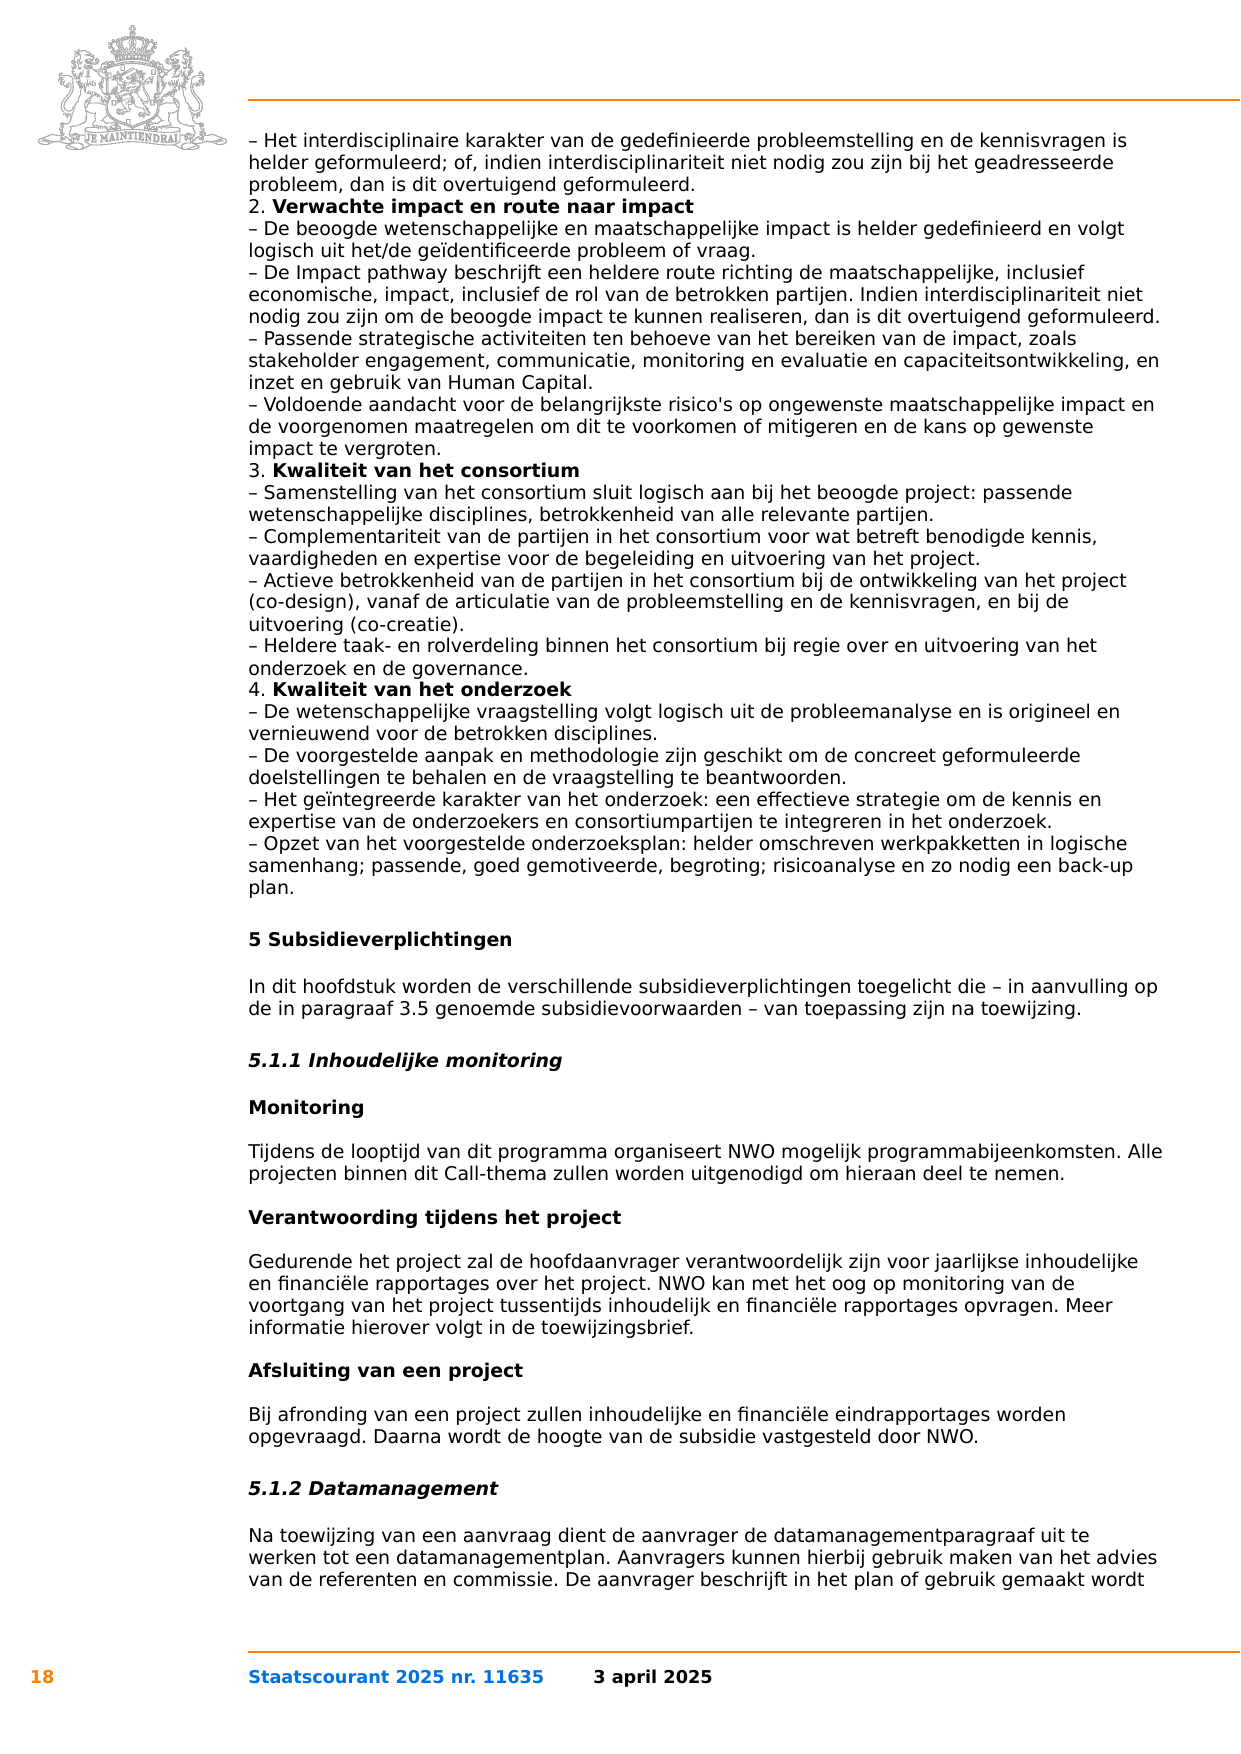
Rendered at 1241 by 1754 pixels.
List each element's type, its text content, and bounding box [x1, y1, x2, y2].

text Tijdens de looptijd van dit programma organiseert NWO mogelijk programmabijeenkomsten. Alle projecten binnen dit Call-thema zullen worden uitgenodigd om hieraan deel te nemen. [248, 1141, 1163, 1185]
text Bij afronding van een project zullen inhoudelijke en financiële eindrapportages worden opgevraagd. Daarna wordt de hoogte van de subsidie vastgesteld door NWO. [248, 1404, 1163, 1448]
text – De voorgestelde aanpak en methodologie zijn geschikt om de concreet geformuleerde doelstellingen te behalen en de vraagstelling te beantwoorden. [248, 745, 1163, 789]
text – Het geïntegreerde karakter van het onderzoek: een effectieve strategie om de kennis en expertise van de onderzoekers en consortiumpartijen te integreren in het onderzoek. [248, 789, 1163, 833]
picture [38, 25, 227, 150]
subtitle 5 Subsidieverplichtingen [248, 929, 1163, 951]
text Na toewijzing van een aanvraag dient de aanvrager de datamanagementparagraaf uit te werken tot een datamanagementplan. Aanvragers kunnen hierbij gebruik maken van het advies van de referenten en commissie. De aanvrager beschrijft in het plan of gebruik gemaakt wordt [248, 1525, 1163, 1591]
text – Actieve betrokkenheid van de partijen in het consortium bij de ontwikkeling van het project (co-design), vanaf de articulatie van de probleemstelling en de kennisvragen, en bij de uitvoering (co-creatie). [248, 569, 1163, 635]
text – Heldere taak- en rolverdeling binnen het consortium bij regie over en uitvoering van het onderzoek en de governance. [248, 635, 1163, 679]
text – Passende strategische activiteiten ten behoeve van het bereiken van de impact, zoals stakeholder engagement, communicatie, monitoring en evaluatie en capaciteitsontwikkeling, en inzet en gebruik van Human Capital. [248, 328, 1163, 394]
text – De beoogde wetenschappelijke en maatschappelijke impact is helder gedefinieerd en volgt logisch uit het/de geïdentificeerde probleem of vraag. [248, 218, 1163, 262]
text – De wetenschappelijke vraagstelling volgt logisch uit de probleemanalyse en is origineel en vernieuwend voor de betrokken disciplines. [248, 701, 1163, 745]
subtitle Monitoring [248, 1097, 1163, 1119]
text 4. Kwaliteit van het onderzoek [248, 679, 1163, 701]
text – Het interdisciplinaire karakter van de gedefinieerde probleemstelling en de kennisvragen is helder geformuleerd; of, indien interdisciplinariteit niet nodig zou zijn bij het geadresseerde probleem, dan is dit overtuigend geformuleerd. [248, 130, 1163, 196]
text – Complementariteit van de partijen in het consortium voor wat betreft benodigde kennis, vaardigheden en expertise voor de begeleiding en uitvoering van het project. [248, 526, 1163, 569]
text – Opzet van het voorgestelde onderzoeksplan: helder omschreven werkpakketten in logische samenhang; passende, goed gemotiveerde, begroting; risicoanalyse en zo nodig een back-up plan. [248, 833, 1163, 899]
subtitle Afsluiting van een project [248, 1360, 1163, 1382]
text 2. Verwachte impact en route naar impact [248, 196, 1163, 218]
text Gedurende het project zal de hoofdaanvrager verantwoordelijk zijn voor jaarlijkse inhoudelijke en financiële rapportages over het project. NWO kan met het oog op monitoring van de voortgang van het project tussentijds inhoudelijk en financiële rapportages opvragen. Meer informatie hierover volgt in de toewijzingsbrief. [248, 1251, 1163, 1338]
subtitle 5.1.2 Datamanagement [248, 1478, 1163, 1500]
text – Voldoende aandacht voor de belangrijkste risico's op ongewenste maatschappelijke impact en de voorgenomen maatregelen om dit te voorkomen of mitigeren en de kans op gewenste impact te vergroten. [248, 394, 1163, 459]
text – Samenstelling van het consortium sluit logisch aan bij het beoogde project: passende wetenschappelijke disciplines, betrokkenheid van alle relevante partijen. [248, 482, 1163, 526]
subtitle 5.1.1 Inhoudelijke monitoring [248, 1050, 1163, 1072]
text In dit hoofdstuk worden de verschillende subsidieverplichtingen toegelicht die – in aanvulling op de in paragraaf 3.5 genoemde subsidievoorwaarden – van toepassing zijn na toewijzing. [248, 976, 1163, 1020]
text 3. Kwaliteit van het consortium [248, 459, 1163, 482]
text – De Impact pathway beschrijft een heldere route richting de maatschappelijke, inclusief economische, impact, inclusief de rol van de betrokken partijen. Indien interdisciplinariteit niet nodig zou zijn om de beoogde impact te kunnen realiseren, dan is dit overtuigend geformuleerd. [248, 262, 1163, 328]
subtitle Verantwoording tijdens het project [248, 1207, 1163, 1229]
